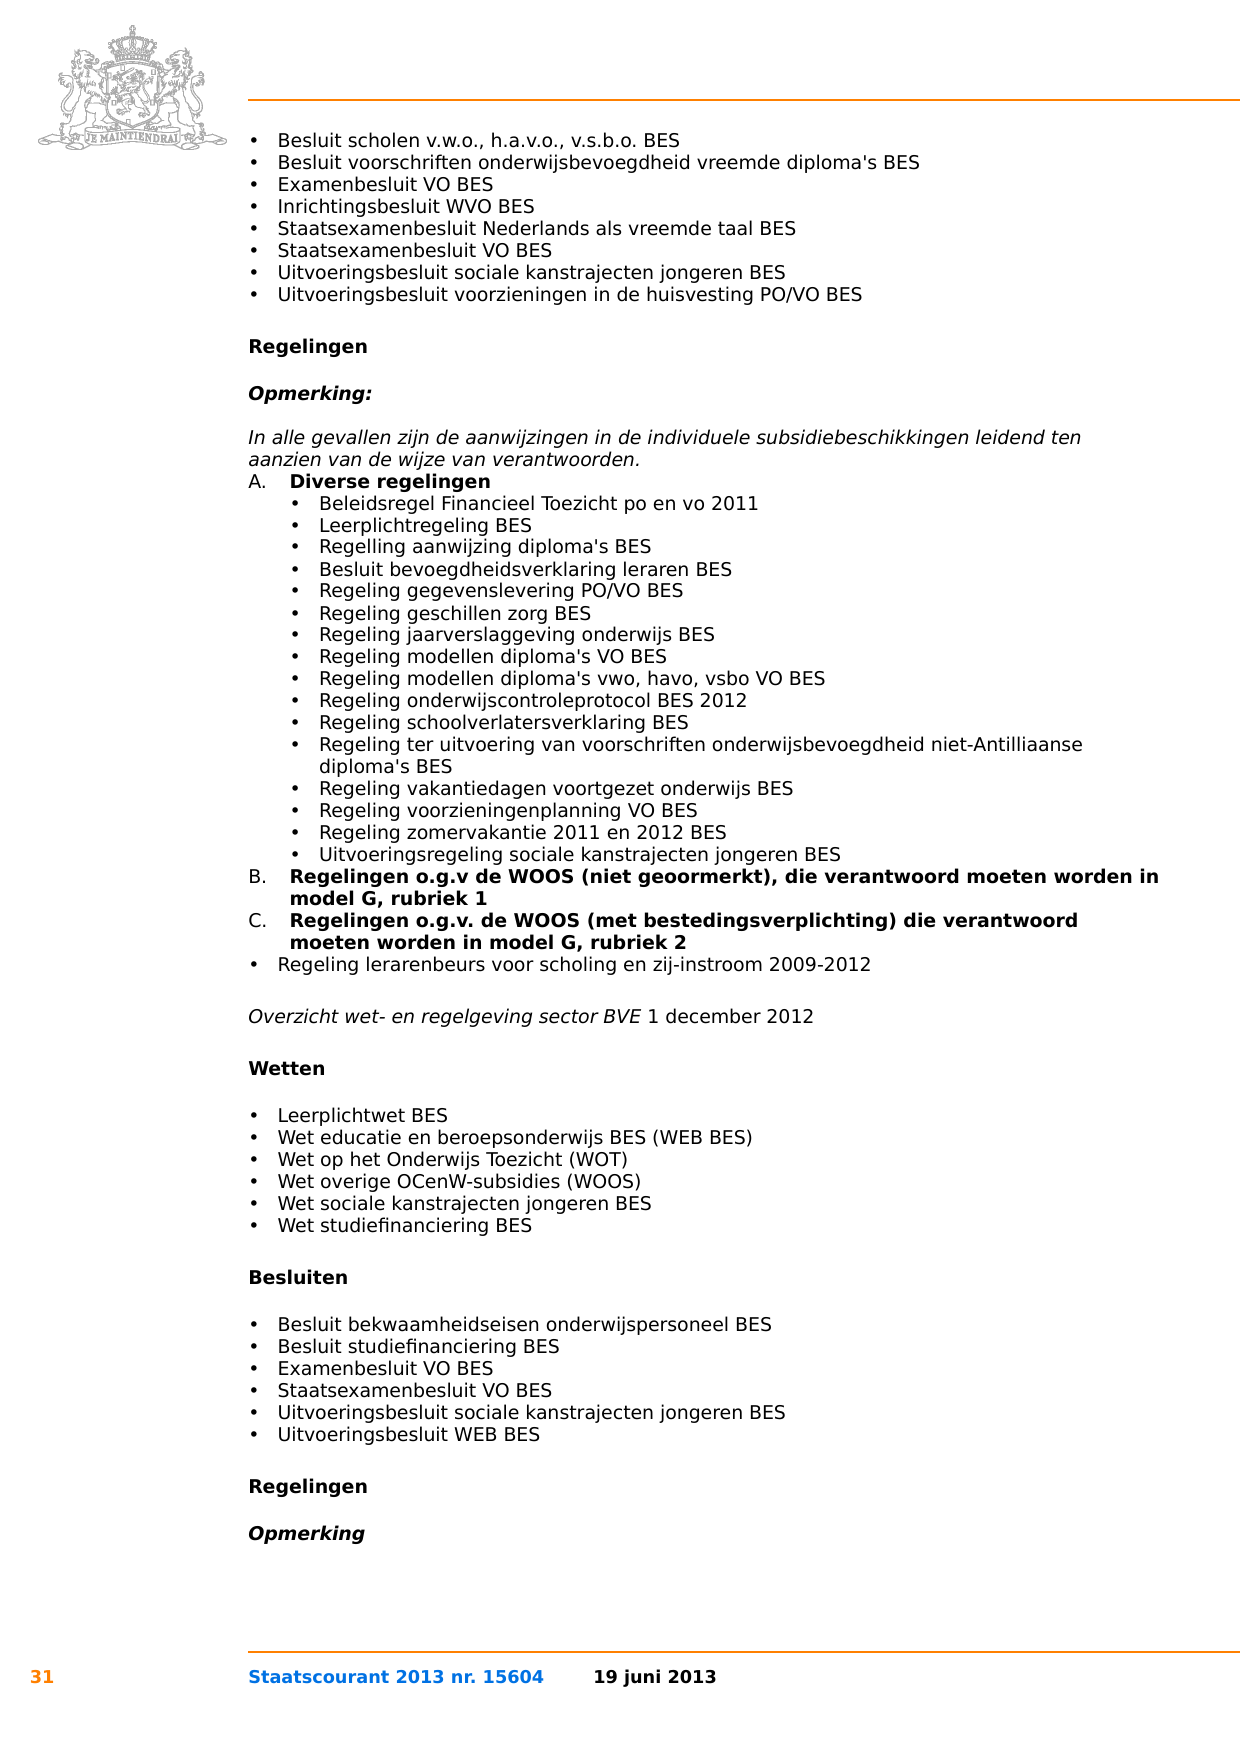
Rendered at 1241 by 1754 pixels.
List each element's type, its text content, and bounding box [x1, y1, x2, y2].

text • Leerplichtwet BES [248, 1105, 1163, 1127]
text • Staatsexamenbesluit VO BES [248, 1380, 1163, 1402]
text • Besluit bevoegdheidsverklaring leraren BES [289, 558, 1163, 580]
text In alle gevallen zijn de aanwijzingen in de individuele subsidiebeschikkingen leidend ten aanzien van de wijze van verantwoorden. [248, 427, 1163, 471]
text A. Diverse regelingen [248, 471, 1163, 492]
text • Besluit studiefinanciering BES [248, 1336, 1163, 1358]
text • Wet educatie en beroepsonderwijs BES (WEB BES) [248, 1127, 1163, 1149]
text • Regeling ter uitvoering van voorschriften onderwijsbevoegdheid niet-Antilliaanse diploma's BES [289, 734, 1163, 778]
text • Regeling modellen diploma's vwo, havo, vsbo VO BES [289, 668, 1163, 690]
text Opmerking [248, 1523, 1163, 1545]
subtitle Besluiten [248, 1267, 1163, 1289]
text • Besluit scholen v.w.o., h.a.v.o., v.s.b.o. BES [248, 130, 1163, 152]
text • Uitvoeringsbesluit voorzieningen in de huisvesting PO/VO BES [248, 284, 1163, 306]
text • Beleidsregel Financieel Toezicht po en vo 2011 [289, 492, 1163, 514]
text • Besluit voorschriften onderwijsbevoegdheid vreemde diploma's BES [248, 152, 1163, 174]
text • Examenbesluit VO BES [248, 174, 1163, 196]
text • Wet overige OCenW-subsidies (WOOS) [248, 1171, 1163, 1193]
text C. Regelingen o.g.v. de WOOS (met bestedingsverplichting) die verantwoord moeten worden in model G, rubriek 2 [248, 910, 1163, 954]
text • Regelling aanwijzing diploma's BES [289, 536, 1163, 558]
text • Wet studiefinanciering BES [248, 1215, 1163, 1237]
subtitle Overzicht wet- en regelgeving sector BVE 1 december 2012 [248, 1006, 1163, 1028]
text • Regeling voorzieningenplanning VO BES [289, 800, 1163, 822]
text • Regeling schoolverlatersverklaring BES [289, 712, 1163, 734]
text B. Regelingen o.g.v de WOOS (niet geoormerkt), die verantwoord moeten worden in model G, rubriek 1 [248, 866, 1163, 910]
text • Staatsexamenbesluit VO BES [248, 240, 1163, 262]
text • Examenbesluit VO BES [248, 1358, 1163, 1380]
text • Uitvoeringsbesluit sociale kanstrajecten jongeren BES [248, 1402, 1163, 1424]
text • Regeling geschillen zorg BES [289, 602, 1163, 624]
text • Regeling modellen diploma's VO BES [289, 646, 1163, 668]
text • Regeling gegevenslevering PO/VO BES [289, 580, 1163, 602]
text • Uitvoeringsregeling sociale kanstrajecten jongeren BES [289, 844, 1163, 866]
subtitle Regelingen [248, 1476, 1163, 1498]
text • Inrichtingsbesluit WVO BES [248, 196, 1163, 218]
text • Regeling lerarenbeurs voor scholing en zij-instroom 2009-2012 [248, 954, 1163, 976]
text • Leerplichtregeling BES [289, 514, 1163, 536]
text • Regeling vakantiedagen voortgezet onderwijs BES [289, 778, 1163, 800]
text • Regeling zomervakantie 2011 en 2012 BES [289, 822, 1163, 844]
subtitle Wetten [248, 1058, 1163, 1080]
picture [38, 25, 227, 150]
text • Besluit bekwaamheidseisen onderwijspersoneel BES [248, 1314, 1163, 1336]
text • Regeling onderwijscontroleprotocol BES 2012 [289, 690, 1163, 712]
text • Staatsexamenbesluit Nederlands als vreemde taal BES [248, 218, 1163, 240]
text • Uitvoeringsbesluit WEB BES [248, 1424, 1163, 1446]
text • Uitvoeringsbesluit sociale kanstrajecten jongeren BES [248, 262, 1163, 284]
subtitle Regelingen [248, 336, 1163, 358]
text • Wet op het Onderwijs Toezicht (WOT) [248, 1149, 1163, 1171]
text • Wet sociale kanstrajecten jongeren BES [248, 1193, 1163, 1215]
text Opmerking: [248, 383, 1163, 405]
text • Regeling jaarverslaggeving onderwijs BES [289, 624, 1163, 646]
